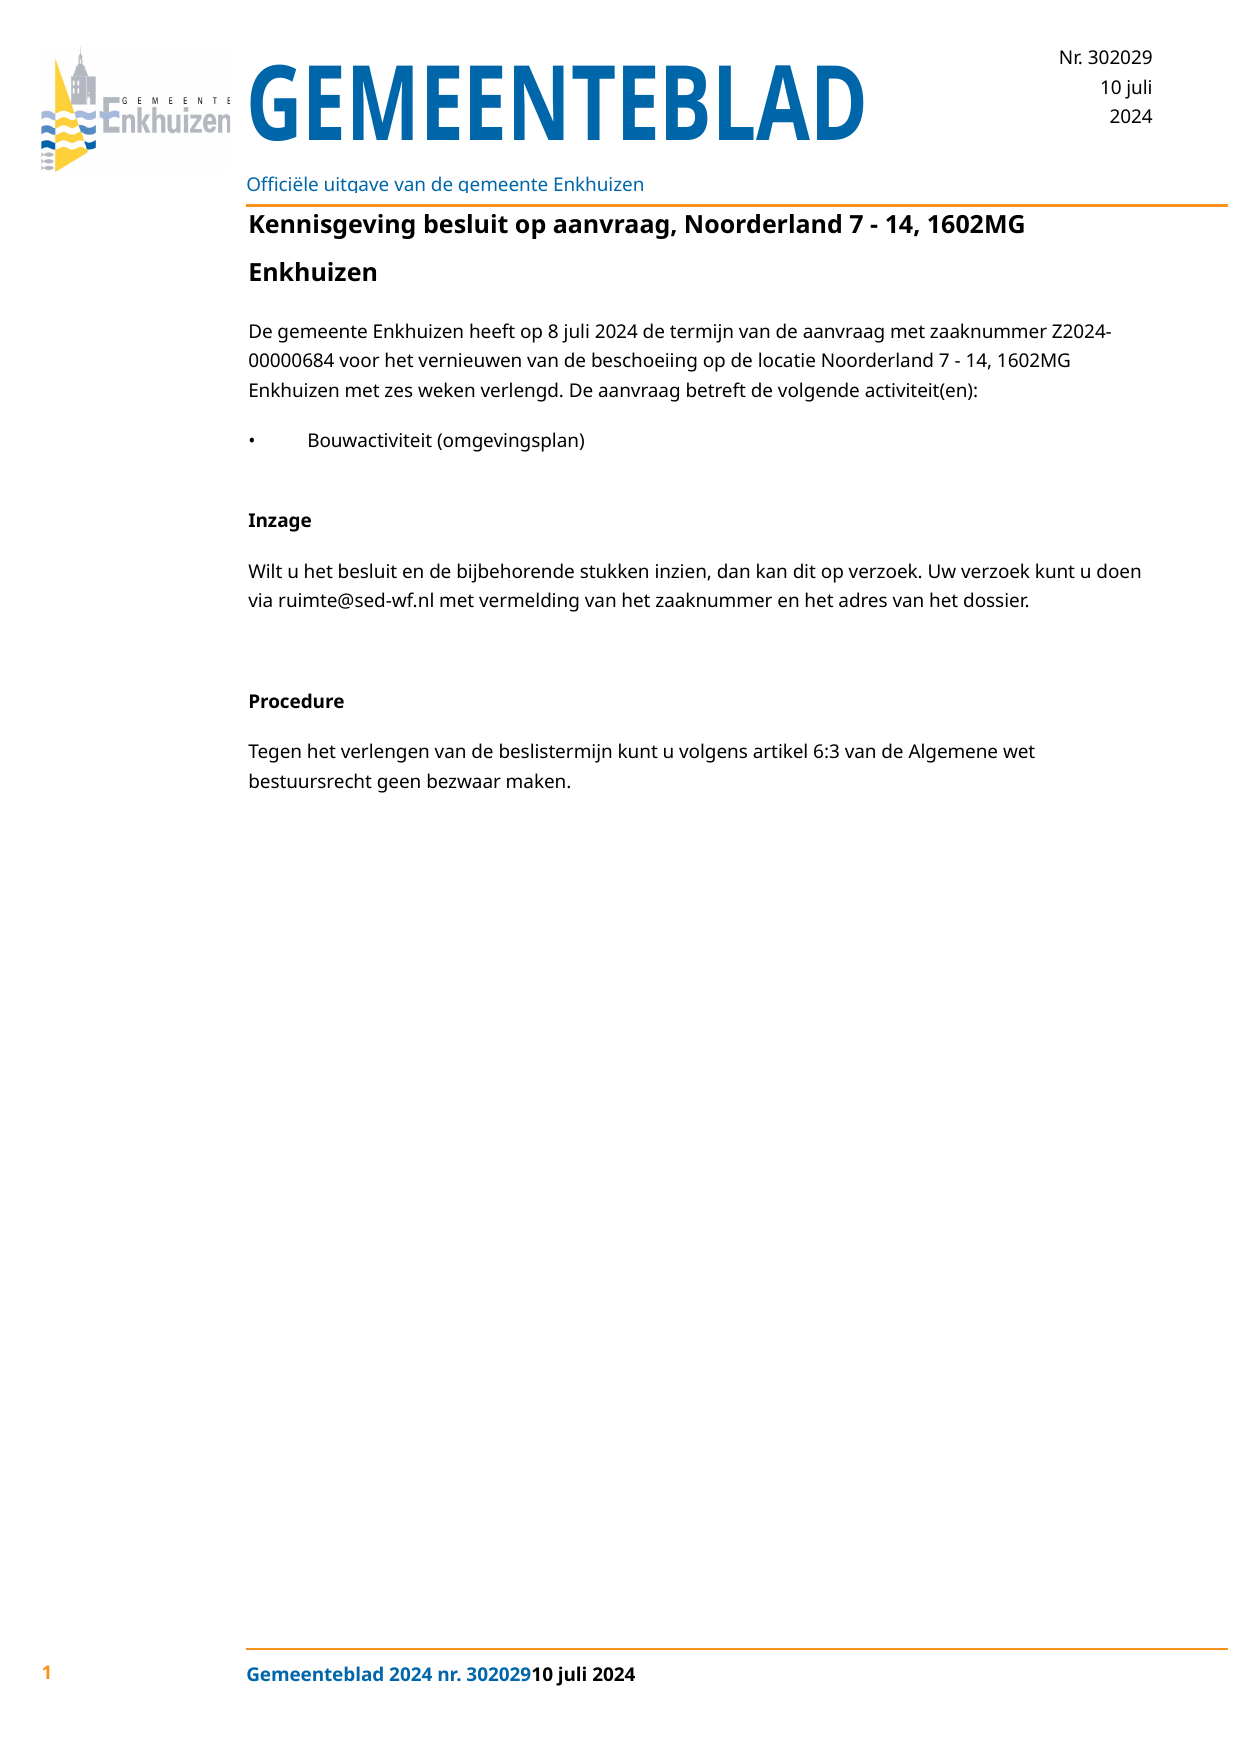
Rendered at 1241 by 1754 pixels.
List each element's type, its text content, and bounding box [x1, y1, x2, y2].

text Inzage [248, 507, 1152, 533]
picture [41, 47, 231, 172]
text Kennisgeving besluit op aanvraag, Noorderland 7 - 14, 1602MG Enkhuizen [248, 207, 1152, 288]
list Bouwactiviteit (omgevingsplan) [248, 427, 1152, 453]
text Tegen het verlengen van de beslistermijn kunt u volgens artikel 6:3 van de Algemene wet bestuursrecht geen bezwaar maken. [248, 739, 1152, 794]
text Procedure [248, 688, 1152, 714]
text Wilt u het besluit en de bijbehorende stukken inzien, dan kan dit op verzoek. Uw verzoek kunt u doen via ruimte@sed-wf.nl met vermelding van het zaaknummer en het adres van het dossier. [248, 558, 1152, 613]
text De gemeente Enkhuizen heeft op 8 juli 2024 de termijn van de aanvraag met zaaknummer Z2024-00000684 voor het vernieuwen van de beschoeiing op de locatie Noorderland 7 - 14, 1602MG Enkhuizen met zes weken verlengd. De aanvraag betreft de volgende activiteit(en): [248, 318, 1152, 403]
